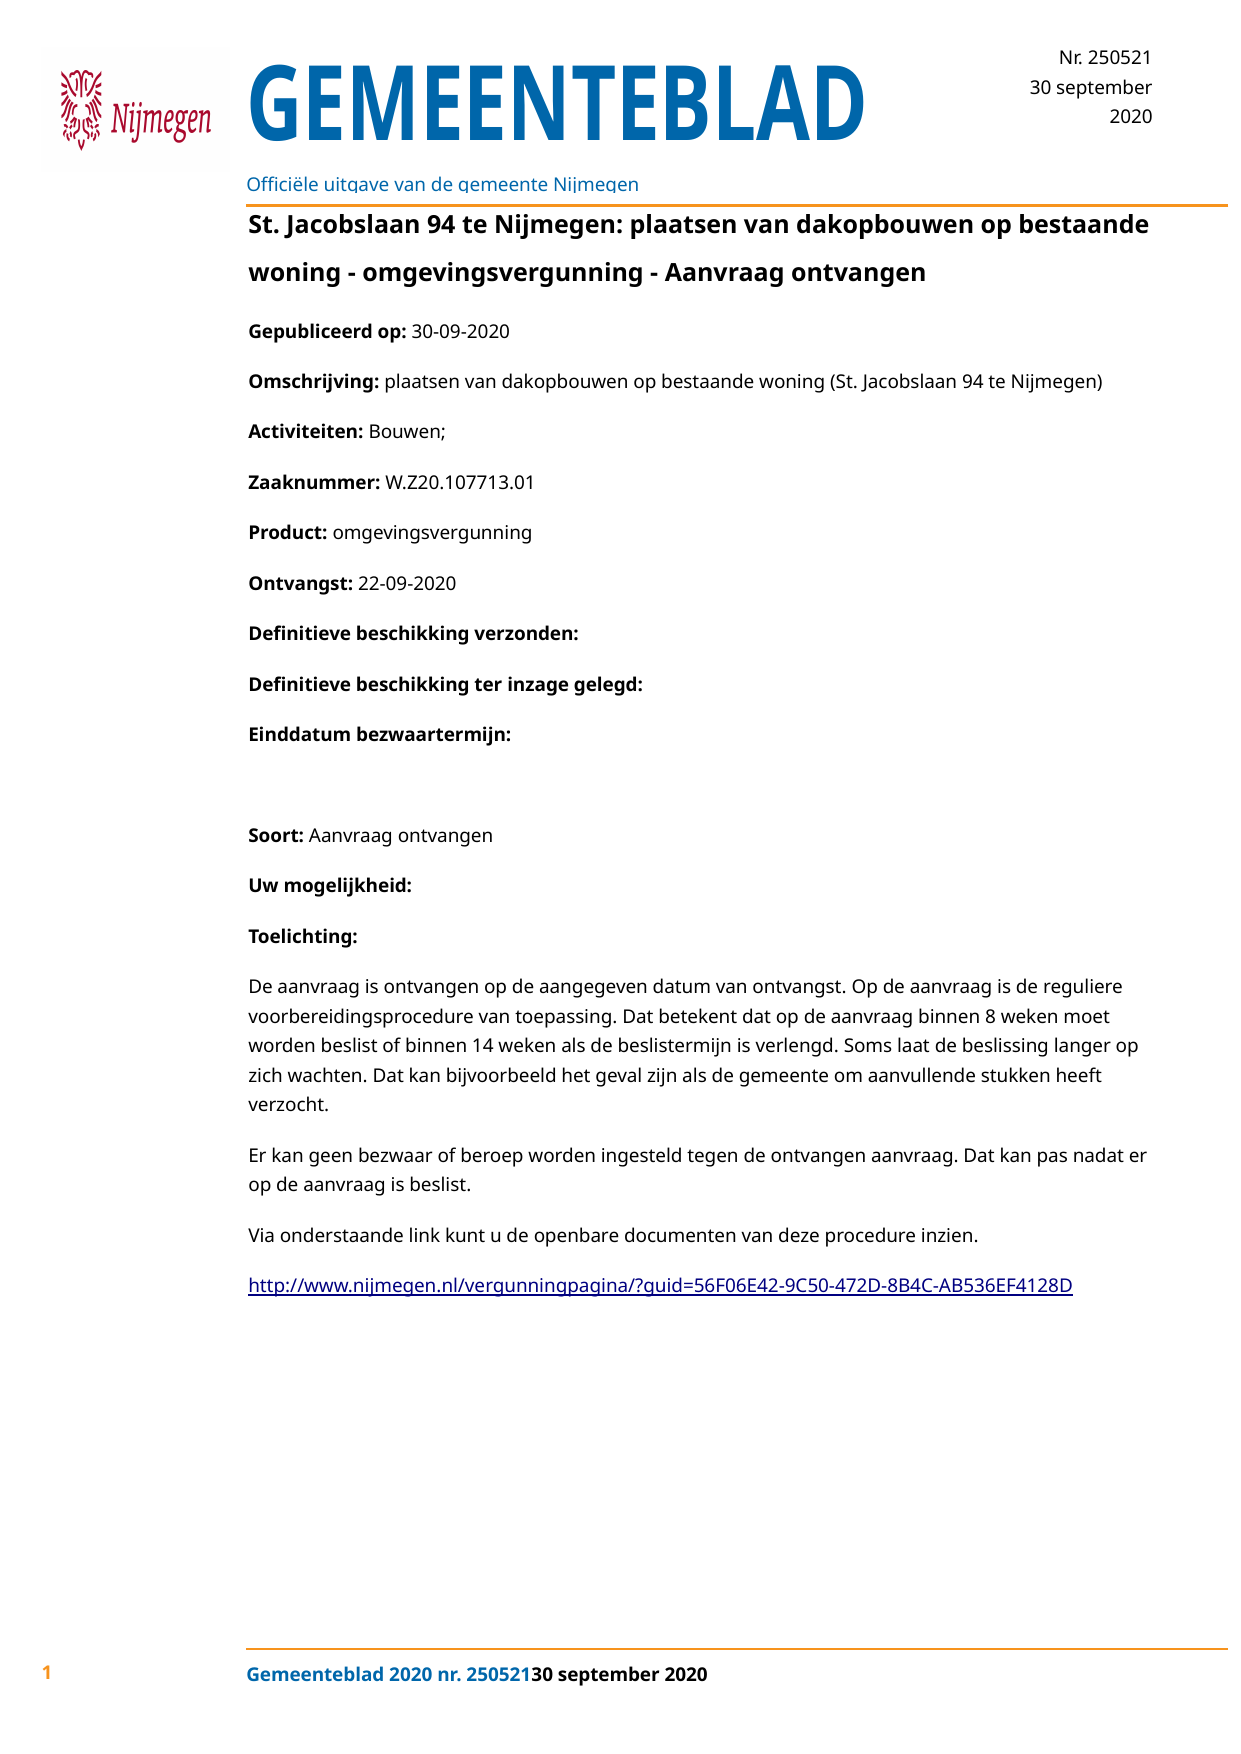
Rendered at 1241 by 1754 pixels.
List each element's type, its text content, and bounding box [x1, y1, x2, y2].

text De aanvraag is ontvangen op de aangegeven datum van ontvangst. Op de aanvraag is de reguliere voorbereidingsprocedure van toepassing. Dat betekent dat op de aanvraag binnen 8 weken moet worden beslist of binnen 14 weken als de beslistermijn is verlengd. Soms laat de beslissing langer op zich wachten. Dat kan bijvoorbeeld het geval zijn als de gemeente om aanvullende stukken heeft verzocht. [248, 973, 1152, 1117]
text St. Jacobslaan 94 te Nijmegen: plaatsen van dakopbouwen op bestaande woning - omgevingsvergunning - Aanvraag ontvangen [248, 207, 1152, 288]
text Definitieve beschikking ter inzage gelegd: [248, 671, 1152, 697]
text Uw mogelijkheid: [248, 872, 1152, 898]
text Zaaknummer: W.Z20.107713.01 [248, 469, 1152, 495]
text Einddatum bezwaartermijn: [248, 721, 1152, 747]
text Gepubliceerd op: 30-09-2020 [248, 318, 1152, 344]
text Definitieve beschikking verzonden: [248, 620, 1152, 646]
text Product: omgevingsvergunning [248, 519, 1152, 545]
text Activiteiten: Bouwen; [248, 419, 1152, 444]
text Via onderstaande link kunt u de openbare documenten van deze procedure inzien. [248, 1222, 1152, 1248]
text Omschrijving: plaatsen van dakopbouwen op bestaande woning (St. Jacobslaan 94 te Nijmegen) [248, 368, 1152, 394]
text Toelichting: [248, 923, 1152, 949]
text Soort: Aanvraag ontvangen [248, 822, 1152, 848]
text Ontvangst: 22-09-2020 [248, 570, 1152, 596]
picture [41, 47, 231, 172]
text Er kan geen bezwaar of beroep worden ingesteld tegen de ontvangen aanvraag. Dat kan pas nadat er op de aanvraag is beslist. [248, 1142, 1152, 1197]
text http://www.nijmegen.nl/vergunningpagina/?guid=56F06E42-9C50-472D-8B4C-AB536EF4128D [248, 1272, 1152, 1298]
